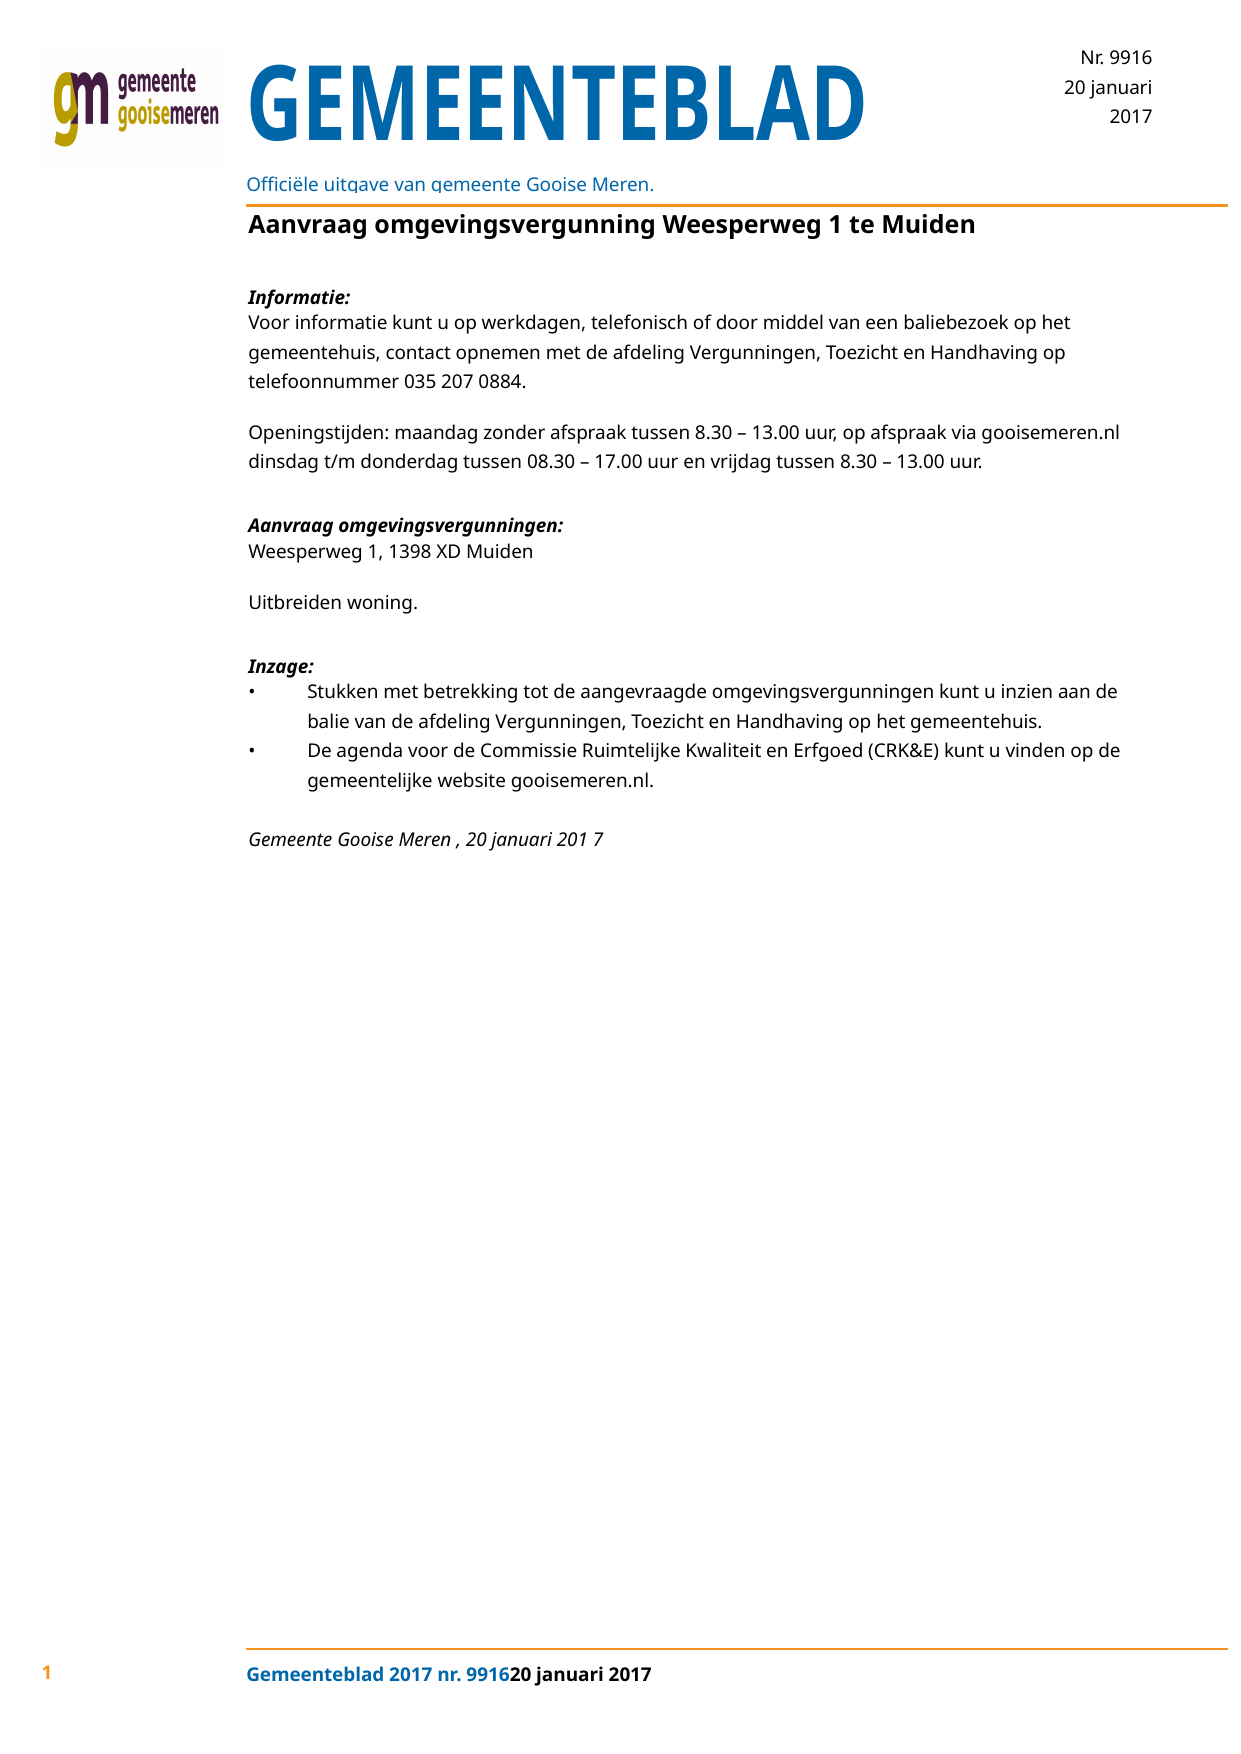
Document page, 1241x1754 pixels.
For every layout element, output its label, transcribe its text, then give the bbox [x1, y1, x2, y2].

text Aanvraag omgevingsvergunningen: [248, 513, 1152, 538]
text Informatie: [248, 284, 1152, 309]
text Aanvraag omgevingsvergunning Weesperweg 1 te Muiden [248, 207, 1152, 241]
list Stukken met betrekking tot de aangevraagde omgevingsvergunningen kunt u inzien aan de balie van de afdeling Vergunningen, Toezicht en Handhaving op het gemeentehuis. [248, 678, 1152, 734]
text Gemeente Gooise Meren , 20 januari 201 7 [248, 826, 1152, 852]
picture [41, 47, 231, 172]
text Inzage: [248, 653, 1152, 678]
text Openingstijden: maandag zonder afspraak tussen 8.30 – 13.00 uur, op afspraak via gooisemeren.nl dinsdag t/m donderdag tussen 08.30 – 17.00 uur en vrijdag tussen 8.30 – 13.00 uur. [248, 419, 1152, 474]
text Weesperweg 1, 1398 XD Muiden [248, 538, 1152, 564]
list De agenda voor de Commissie Ruimtelijke Kwaliteit en Erfgoed (CRK&E) kunt u vinden op de gemeentelijke website gooisemeren.nl. [248, 738, 1152, 793]
text Uitbreiden woning. [248, 589, 1152, 614]
text Voor informatie kunt u op werkdagen, telefonisch of door middel van een baliebezoek op het gemeentehuis, contact opnemen met de afdeling Vergunningen, Toezicht en Handhaving op telefoonnummer 035 207 0884. [248, 309, 1152, 394]
